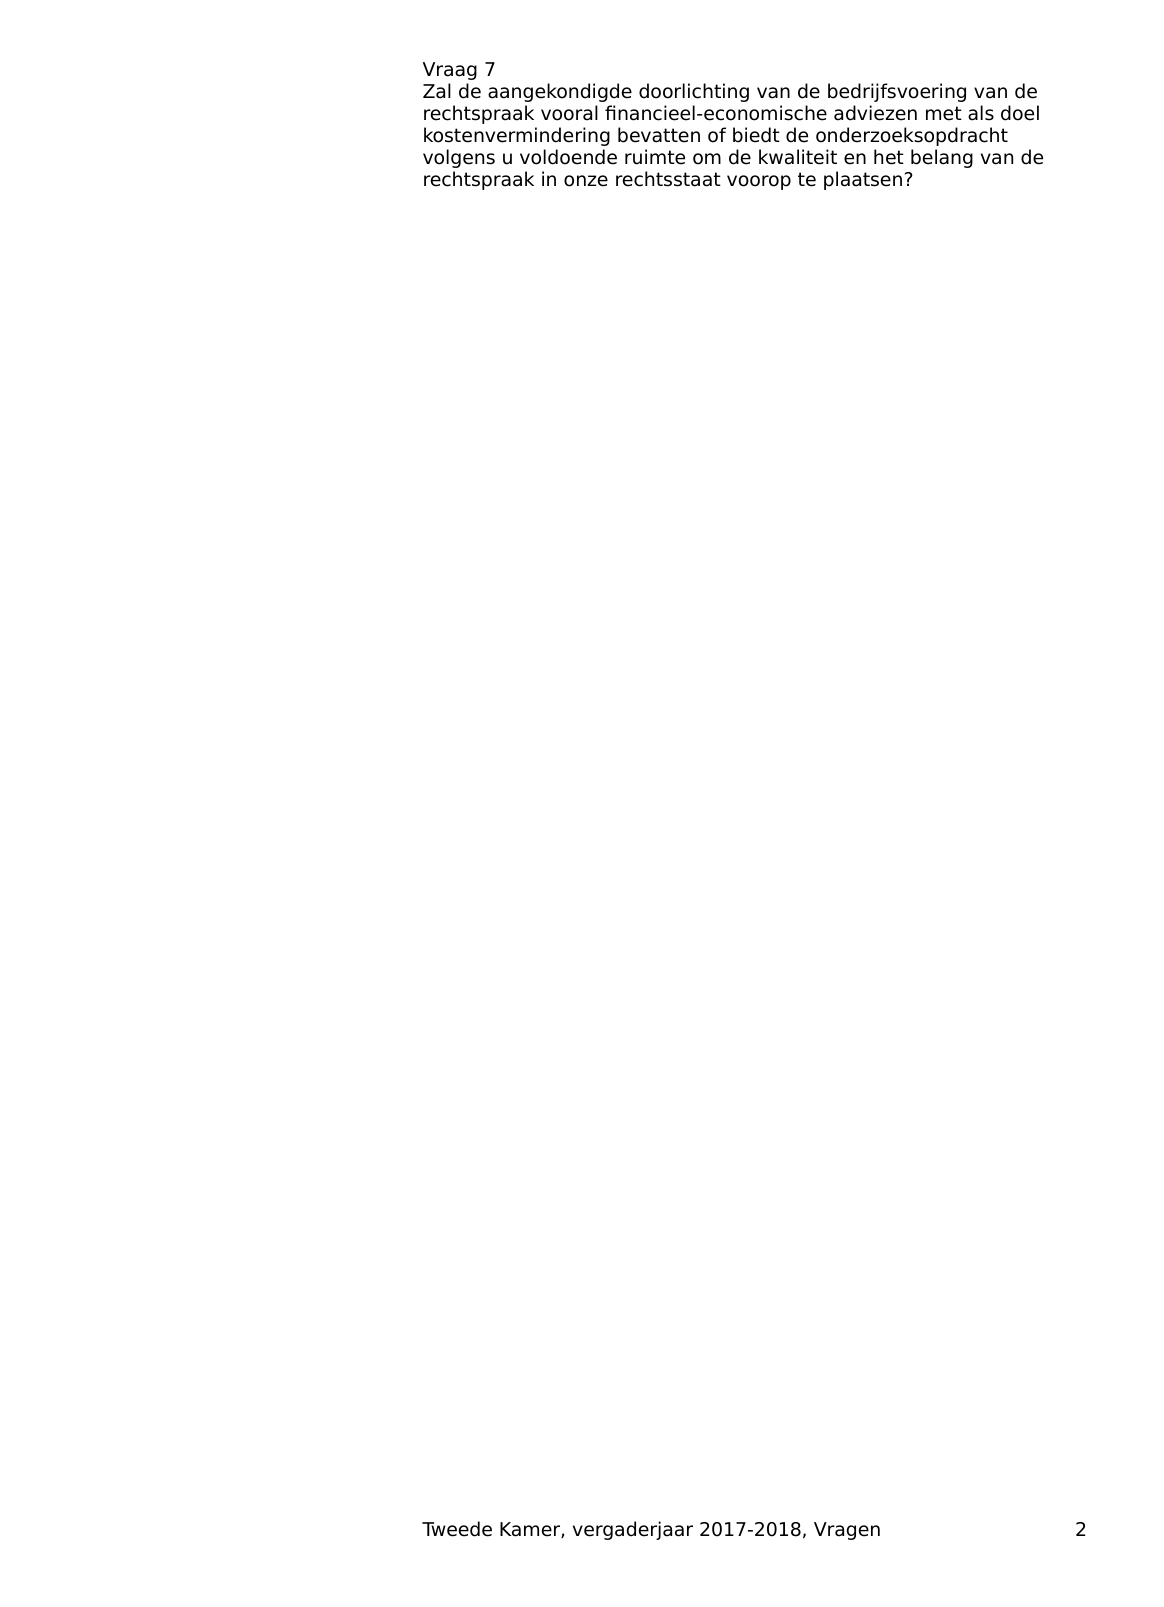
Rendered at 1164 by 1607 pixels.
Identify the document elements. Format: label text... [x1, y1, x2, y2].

text Zal de aangekondigde doorlichting van de bedrijfsvoering van de rechtspraak vooral financieel-economische adviezen met als doel kostenvermindering bevatten of biedt de onderzoeksopdracht volgens u voldoende ruimte om de kwaliteit en het belang van de rechtspraak in onze rechtsstaat voorop te plaatsen? [422, 81, 1087, 191]
text Vraag 7 [422, 59, 1087, 81]
